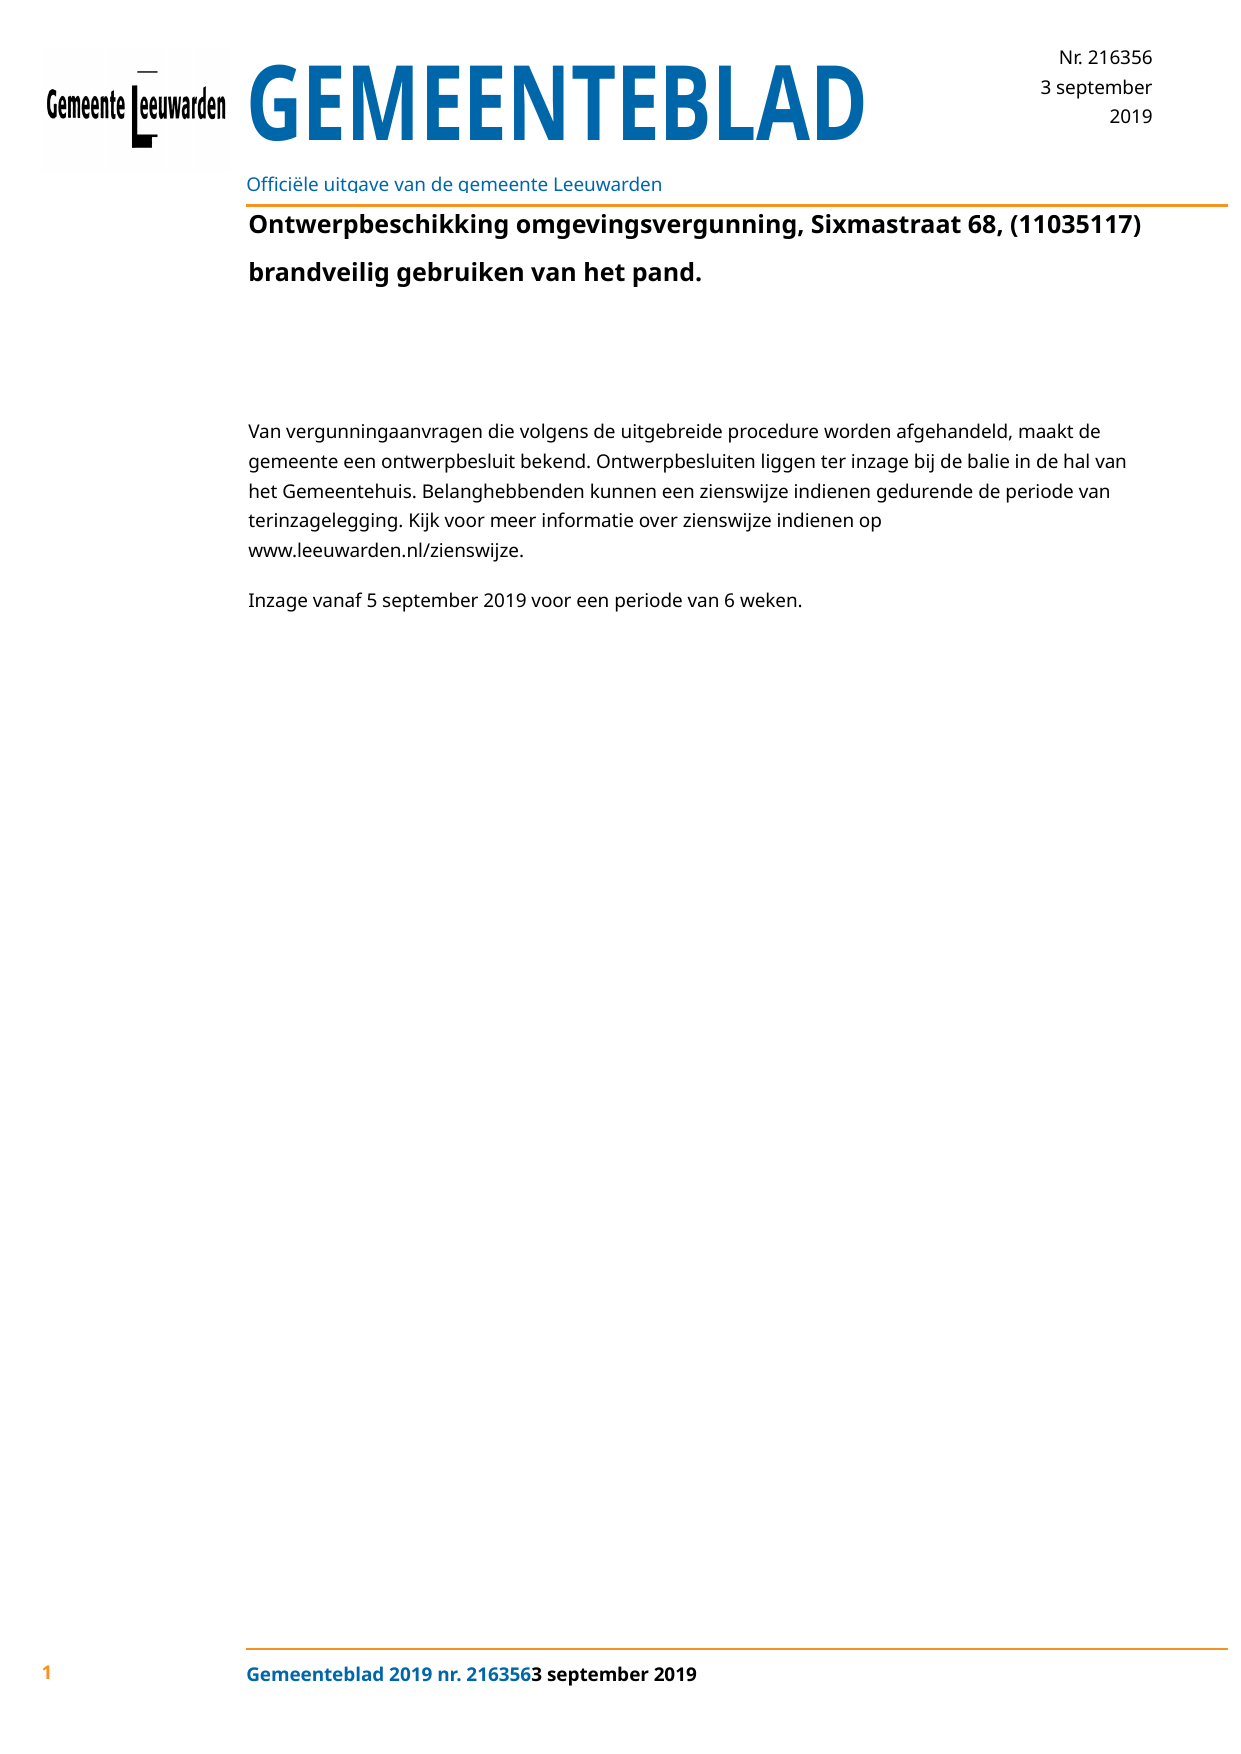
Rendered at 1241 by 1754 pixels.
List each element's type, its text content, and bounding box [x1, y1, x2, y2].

text Van vergunningaanvragen die volgens de uitgebreide procedure worden afgehandeld, maakt de gemeente een ontwerpbesluit bekend. Ontwerpbesluiten liggen ter inzage bij de balie in de hal van het Gemeentehuis. Belanghebbenden kunnen een zienswijze indienen gedurende de periode van terinzagelegging. Kijk voor meer informatie over zienswijze indienen op www.leeuwarden.nl/zienswijze. [248, 419, 1152, 563]
text Inzage vanaf 5 september 2019 voor een periode van 6 weken. [248, 587, 1152, 613]
picture [41, 47, 231, 172]
text Ontwerpbeschikking omgevingsvergunning, Sixmastraat 68, (11035117) brandveilig gebruiken van het pand. [248, 207, 1152, 288]
